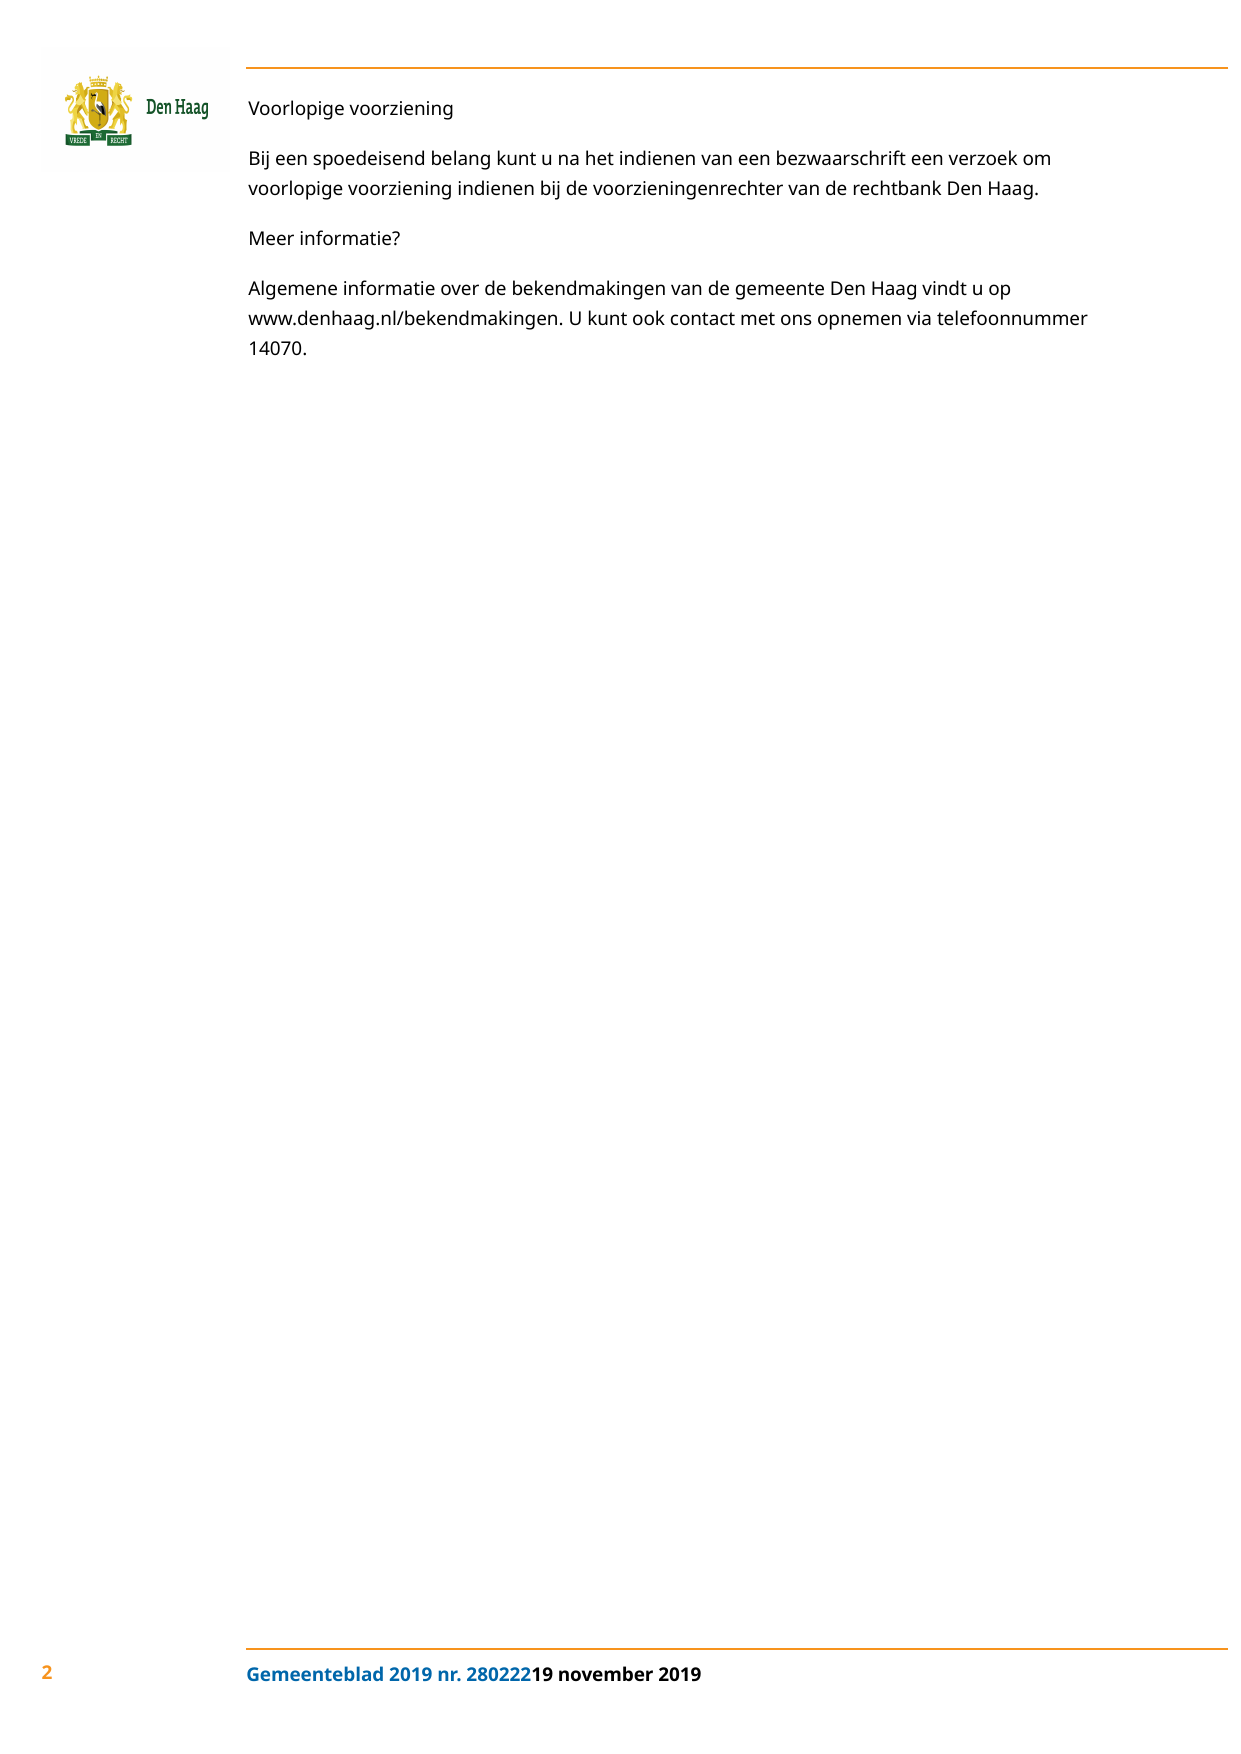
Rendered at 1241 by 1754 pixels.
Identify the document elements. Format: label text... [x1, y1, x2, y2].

text Voorlopige voorziening [248, 95, 1152, 121]
text Bij een spoedeisend belang kunt u na het indienen van een bezwaarschrift een verzoek om voorlopige voorziening indienen bij de voorzieningenrechter van de rechtbank Den Haag. [248, 145, 1152, 201]
picture [41, 47, 231, 172]
text Meer informatie? [248, 225, 1152, 251]
text Algemene informatie over de bekendmakingen van de gemeente Den Haag vindt u op www.denhaag.nl/bekendmakingen. U kunt ook contact met ons opnemen via telefoonnummer 14070. [248, 276, 1152, 361]
